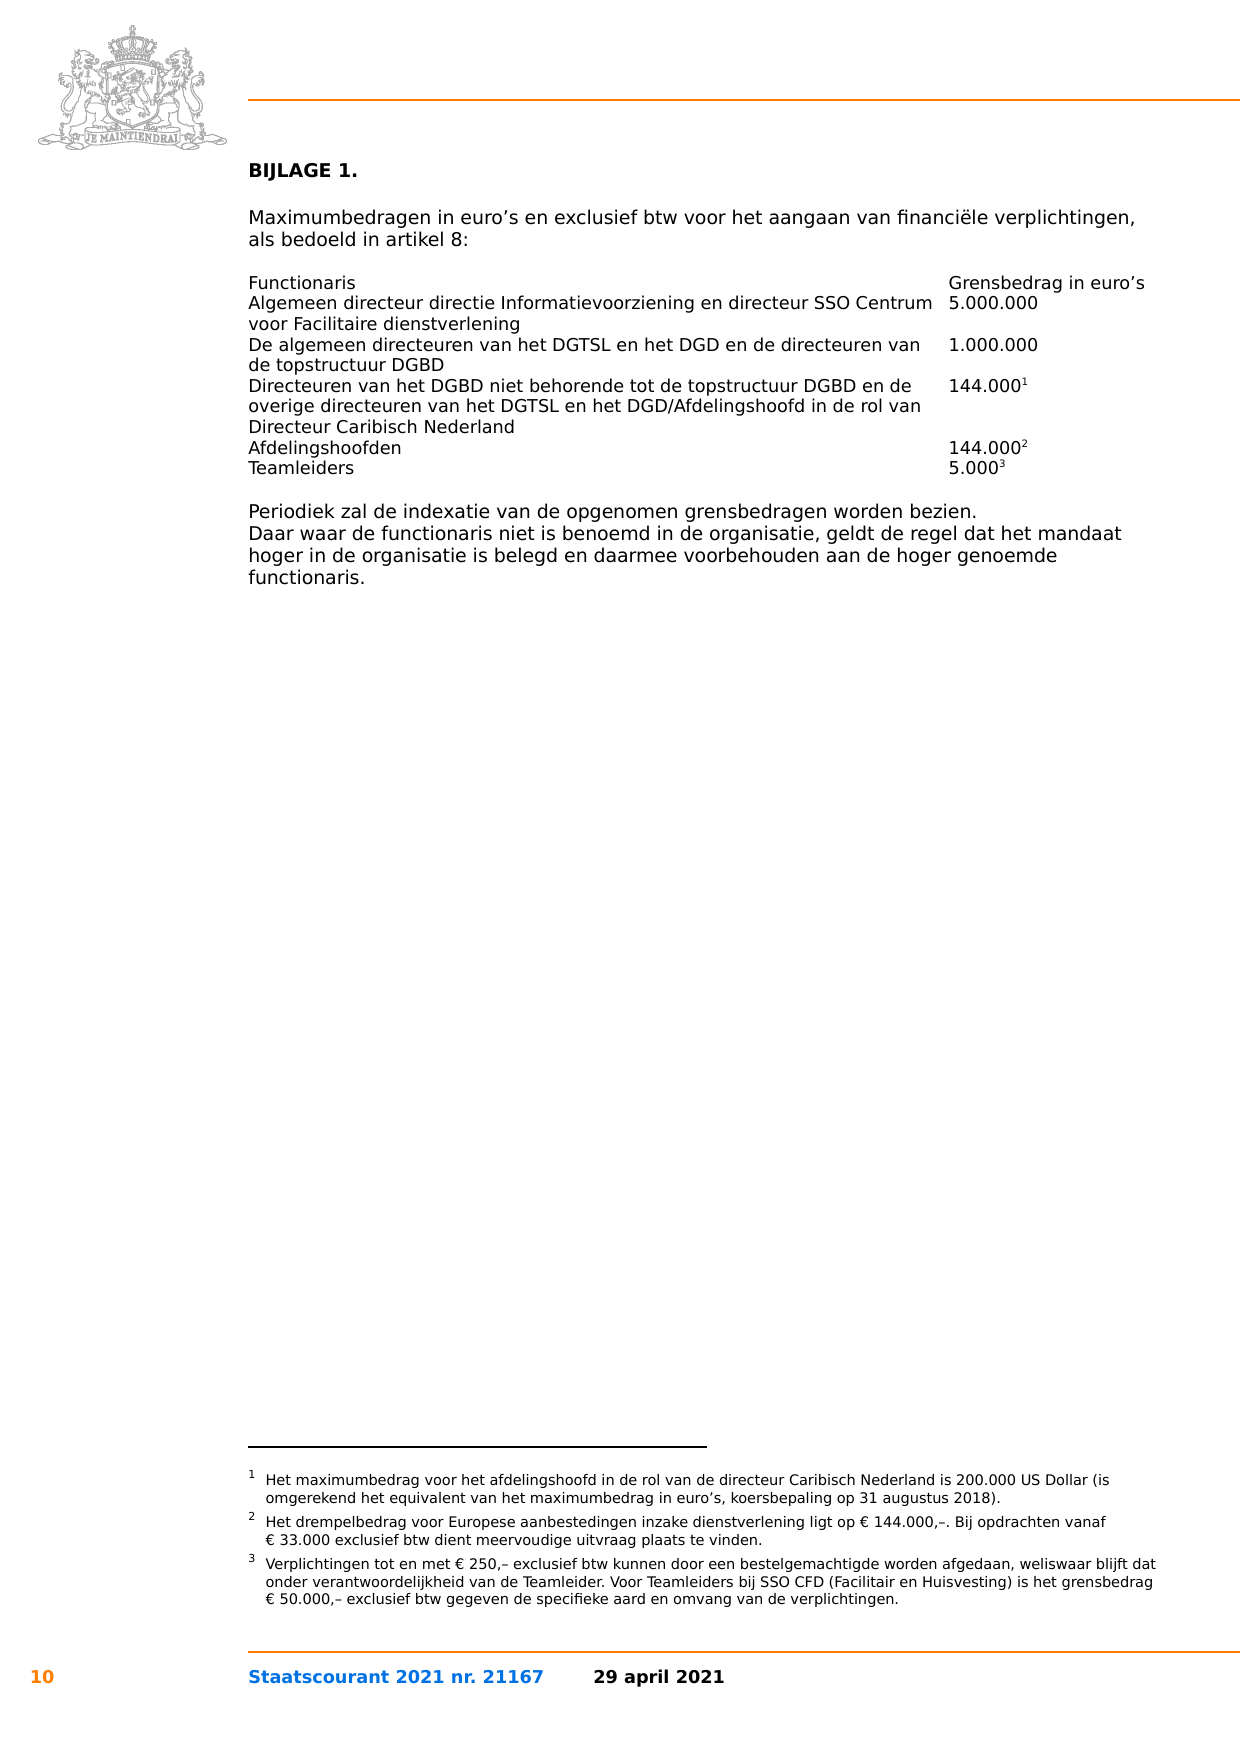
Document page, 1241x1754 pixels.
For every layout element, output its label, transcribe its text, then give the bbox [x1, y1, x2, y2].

table_cell 1.000.000 [942, 335, 1163, 376]
table_cell 5.000.000 [942, 293, 1163, 334]
table_cell Teamleiders [248, 458, 942, 479]
table_cell 5.000 [942, 458, 1163, 479]
table_cell Afdelingshoofden [248, 438, 942, 458]
picture [38, 25, 227, 150]
text Periodiek zal de indexatie van de opgenomen grensbedragen worden bezien. [248, 501, 1163, 523]
table_header Functionaris [248, 273, 942, 293]
table_cell Algemeen directeur directie Informatievoorziening en directeur SSO Centrum voor Facilitaire dienstverlening [248, 293, 942, 334]
table_cell De algemeen directeuren van het DGTSL en het DGD en de directeuren van de topstructuur DGBD [248, 335, 942, 376]
table_cell 144.000 [942, 376, 1163, 438]
table_header Grensbedrag in euro’s [942, 273, 1163, 293]
subtitle BIJLAGE 1. [248, 160, 1163, 182]
table_cell 144.000 [942, 438, 1163, 458]
text Maximumbedragen in euro’s en exclusief btw voor het aangaan van financiële verplichtingen, als bedoeld in artikel 8: [248, 207, 1163, 251]
text Daar waar de functionaris niet is benoemd in de organisatie, geldt de regel dat het mandaat hoger in de organisatie is belegd en daarmee voorbehouden aan de hoger genoemde functionaris. [248, 523, 1163, 589]
table_cell Directeuren van het DGBD niet behorende tot de topstructuur DGBD en de overige directeuren van het DGTSL en het DGD/Afdelingshoofd in de rol van Directeur Caribisch Nederland [248, 376, 942, 438]
